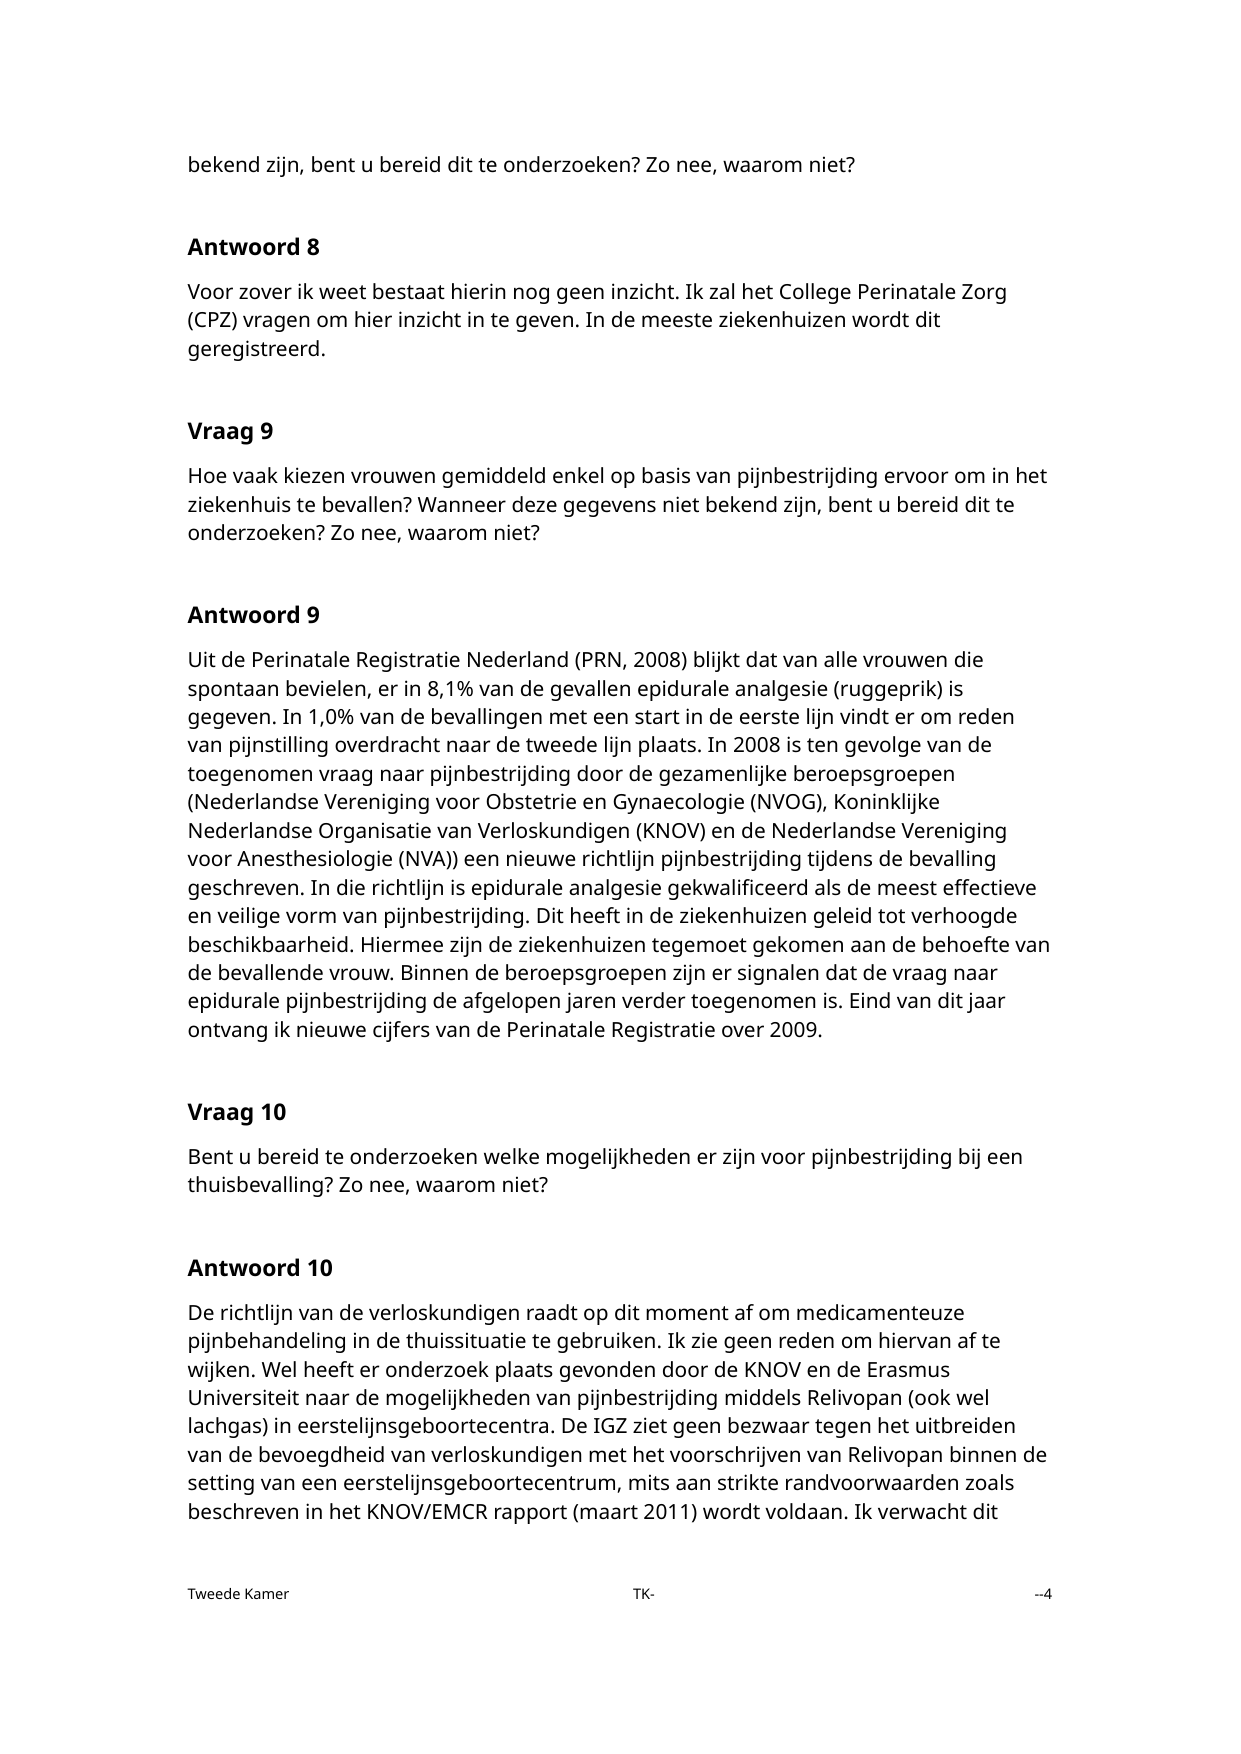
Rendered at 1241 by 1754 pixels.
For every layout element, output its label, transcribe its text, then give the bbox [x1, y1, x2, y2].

subtitle Vraag 9 [187, 415, 1053, 446]
subtitle Antwoord 9 [187, 599, 1053, 630]
text Voor zover ik weet bestaat hierin nog geen inzicht. Ik zal het College Perinatale Zorg (CPZ) vragen om hier inzicht in te geven. In de meeste ziekenhuizen wordt dit geregistreerd. [187, 277, 1053, 362]
subtitle Vraag 10 [187, 1096, 1053, 1127]
subtitle Antwoord 10 [187, 1252, 1053, 1283]
text Uit de Perinatale Registratie Nederland (PRN, 2008) blijkt dat van alle vrouwen die spontaan bevielen, er in 8,1% van de gevallen epidurale analgesie (ruggeprik) is gegeven. In 1,0% van de bevallingen met een start in de eerste lijn vindt er om reden van pijnstilling overdracht naar de tweede lijn plaats. In 2008 is ten gevolge van de toegenomen vraag naar pijnbestrijding door de gezamenlijke beroepsgroepen (Nederlandse Vereniging voor Obstetrie en Gynaecologie (NVOG), Koninklijke Nederlandse Organisatie van Verloskundigen (KNOV) en de Nederlandse Vereniging voor Anesthesiologie (NVA)) een nieuwe richtlijn pijnbestrijding tijdens de bevalling geschreven. In die richtlijn is epidurale analgesie gekwalificeerd als de meest effectieve en veilige vorm van pijnbestrijding. Dit heeft in de ziekenhuizen geleid tot verhoogde beschikbaarheid. Hiermee zijn de ziekenhuizen tegemoet gekomen aan de behoefte van de bevallende vrouw. Binnen de beroepsgroepen zijn er signalen dat de vraag naar epidurale pijnbestrijding de afgelopen jaren verder toegenomen is. Eind van dit jaar ontvang ik nieuwe cijfers van de Perinatale Registratie over 2009. [187, 645, 1053, 1043]
text Hoe vaak kiezen vrouwen gemiddeld enkel op basis van pijnbestrijding ervoor om in het ziekenhuis te bevallen? Wanneer deze gegevens niet bekend zijn, bent u bereid dit te onderzoeken? Zo nee, waarom niet? [187, 461, 1053, 547]
subtitle Antwoord 8 [187, 231, 1053, 262]
text Bent u bereid te onderzoeken welke mogelijkheden er zijn voor pijnbestrijding bij een thuisbevalling? Zo nee, waarom niet? [187, 1142, 1053, 1199]
text bekend zijn, bent u bereid dit te onderzoeken? Zo nee, waarom niet? [187, 150, 1053, 178]
text De richtlijn van de verloskundigen raadt op dit moment af om medicamenteuze pijnbehandeling in de thuissituatie te gebruiken. Ik zie geen reden om hiervan af te wijken. Wel heeft er onderzoek plaats gevonden door de KNOV en de Erasmus Universiteit naar de mogelijkheden van pijnbestrijding middels Relivopan (ook wel lachgas) in eerstelijnsgeboortecentra. De IGZ ziet geen bezwaar tegen het uitbreiden van de bevoegdheid van verloskundigen met het voorschrijven van Relivopan binnen de setting van een eerstelijnsgeboortecentrum, mits aan strikte randvoorwaarden zoals beschreven in het KNOV/EMCR rapport (maart 2011) wordt voldaan. Ik verwacht dit [187, 1298, 1053, 1525]
